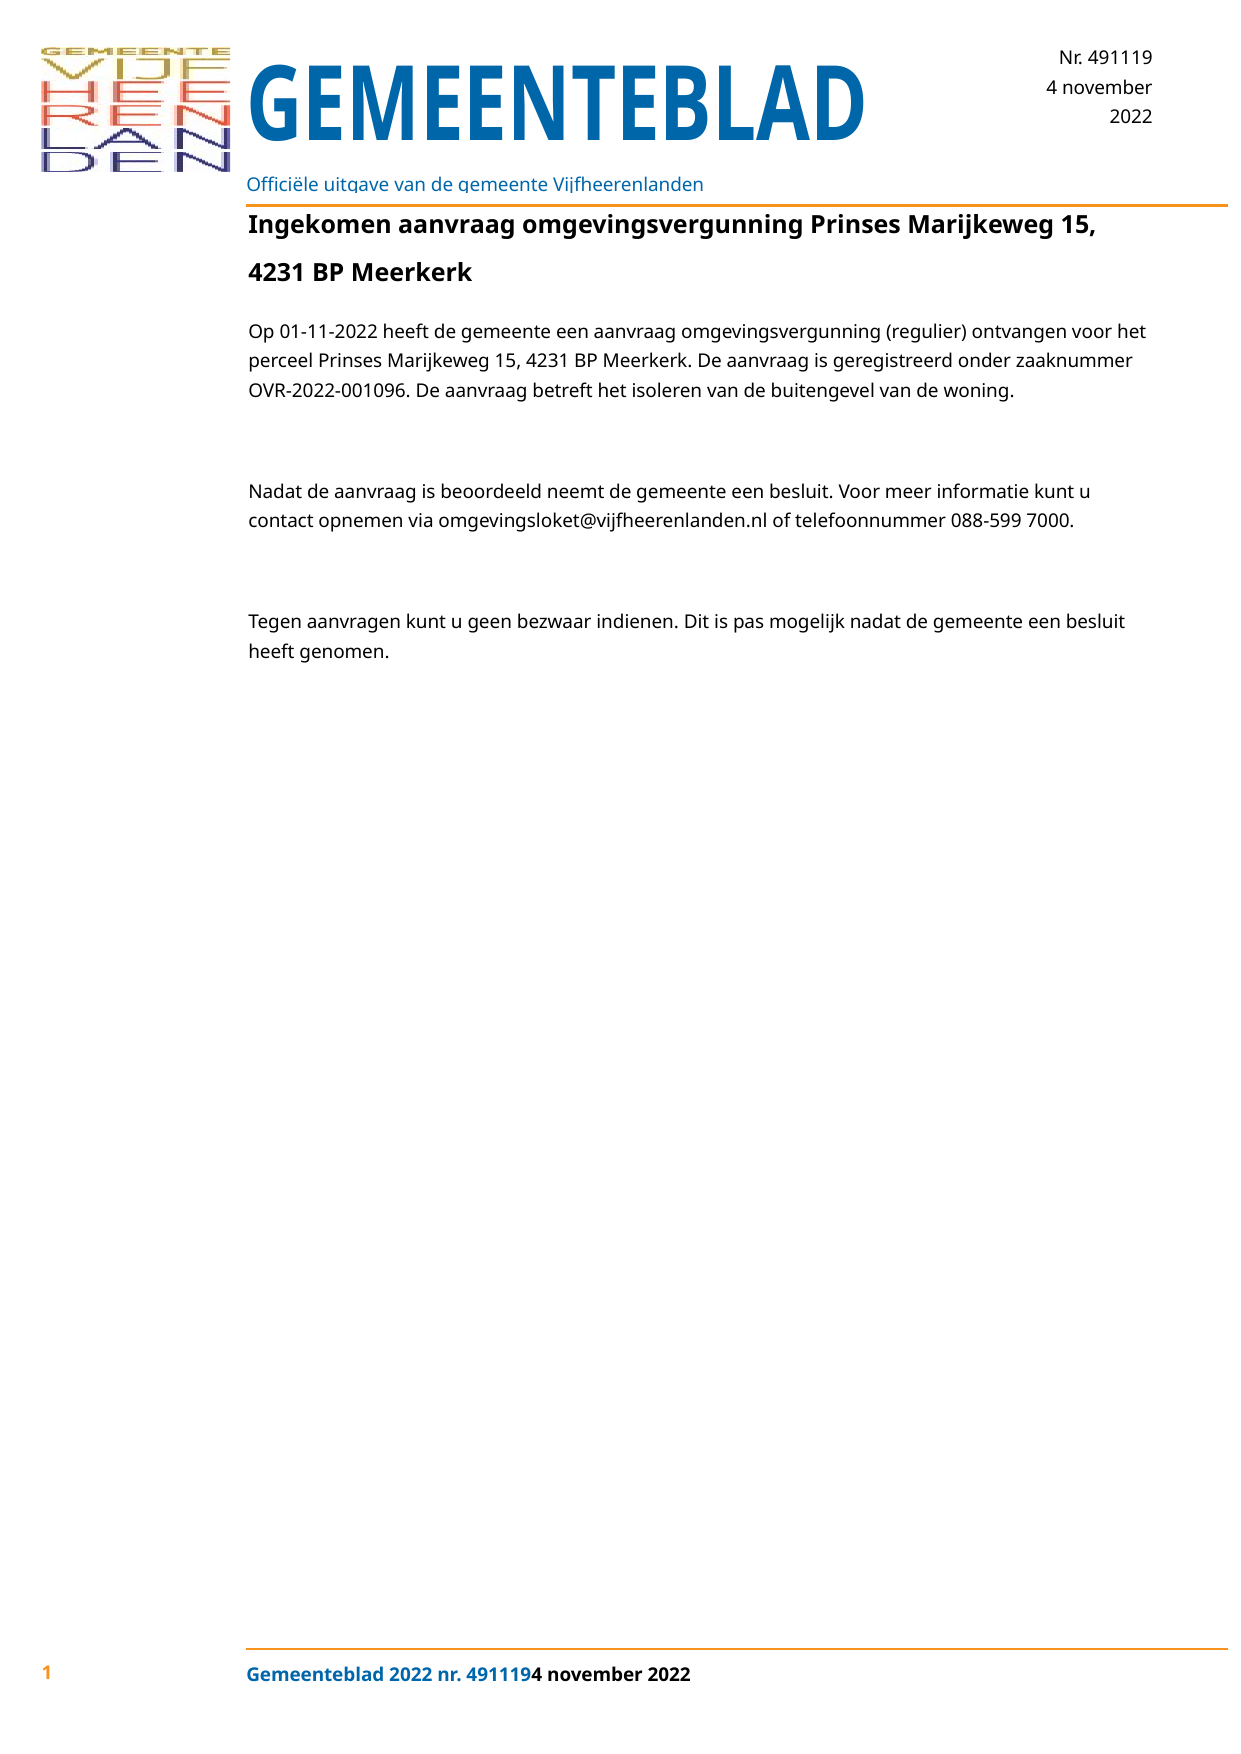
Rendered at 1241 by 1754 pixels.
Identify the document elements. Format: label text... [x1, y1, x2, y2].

text Nadat de aanvraag is beoordeeld neemt de gemeente een besluit. Voor meer informatie kunt u contact opnemen via omgevingsloket@vijfheerenlanden.nl of telefoonnummer 088-599 7000. [248, 478, 1152, 533]
picture [41, 47, 231, 172]
text Tegen aanvragen kunt u geen bezwaar indienen. Dit is pas mogelijk nadat de gemeente een besluit heeft genomen. [248, 608, 1152, 664]
text Op 01-11-2022 heeft de gemeente een aanvraag omgevingsvergunning (regulier) ontvangen voor het perceel Prinses Marijkeweg 15, 4231 BP Meerkerk. De aanvraag is geregistreerd onder zaaknummer OVR-2022-001096. De aanvraag betreft het isoleren van de buitengevel van de woning. [248, 318, 1152, 403]
text Ingekomen aanvraag omgevingsvergunning Prinses Marijkeweg 15, 4231 BP Meerkerk [248, 207, 1152, 288]
